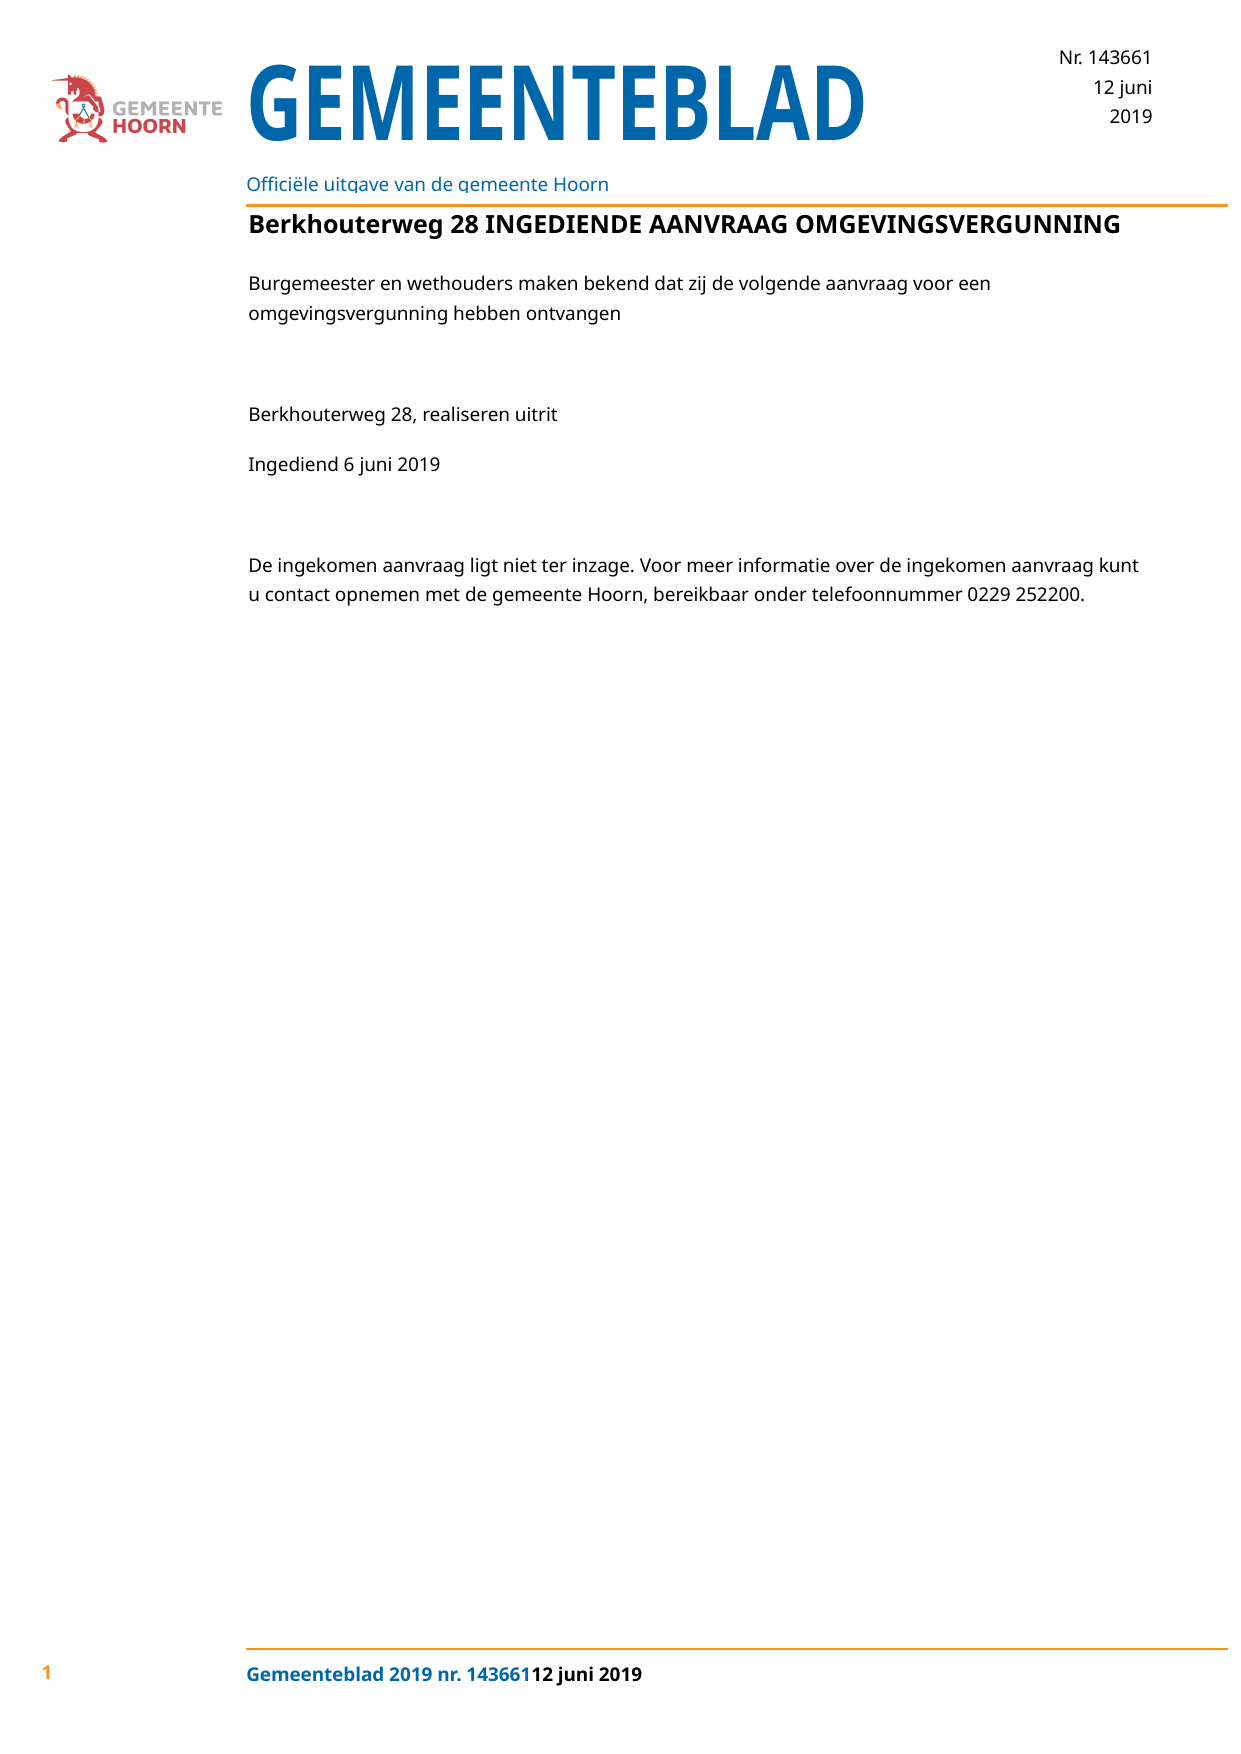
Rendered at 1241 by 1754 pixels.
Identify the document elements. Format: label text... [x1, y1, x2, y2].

text Burgemeester en wethouders maken bekend dat zij de volgende aanvraag voor een omgevingsvergunning hebben ontvangen [248, 270, 1152, 326]
picture [41, 47, 231, 172]
text Berkhouterweg 28, realiseren uitrit [248, 401, 1152, 426]
text De ingekomen aanvraag ligt niet ter inzage. Voor meer informatie over de ingekomen aanvraag kunt u contact opnemen met de gemeente Hoorn, bereikbaar onder telefoonnummer 0229 252200. [248, 552, 1152, 607]
text Berkhouterweg 28 INGEDIENDE AANVRAAG OMGEVINGSVERGUNNING [248, 207, 1152, 241]
text Ingediend 6 juni 2019 [248, 451, 1152, 477]
